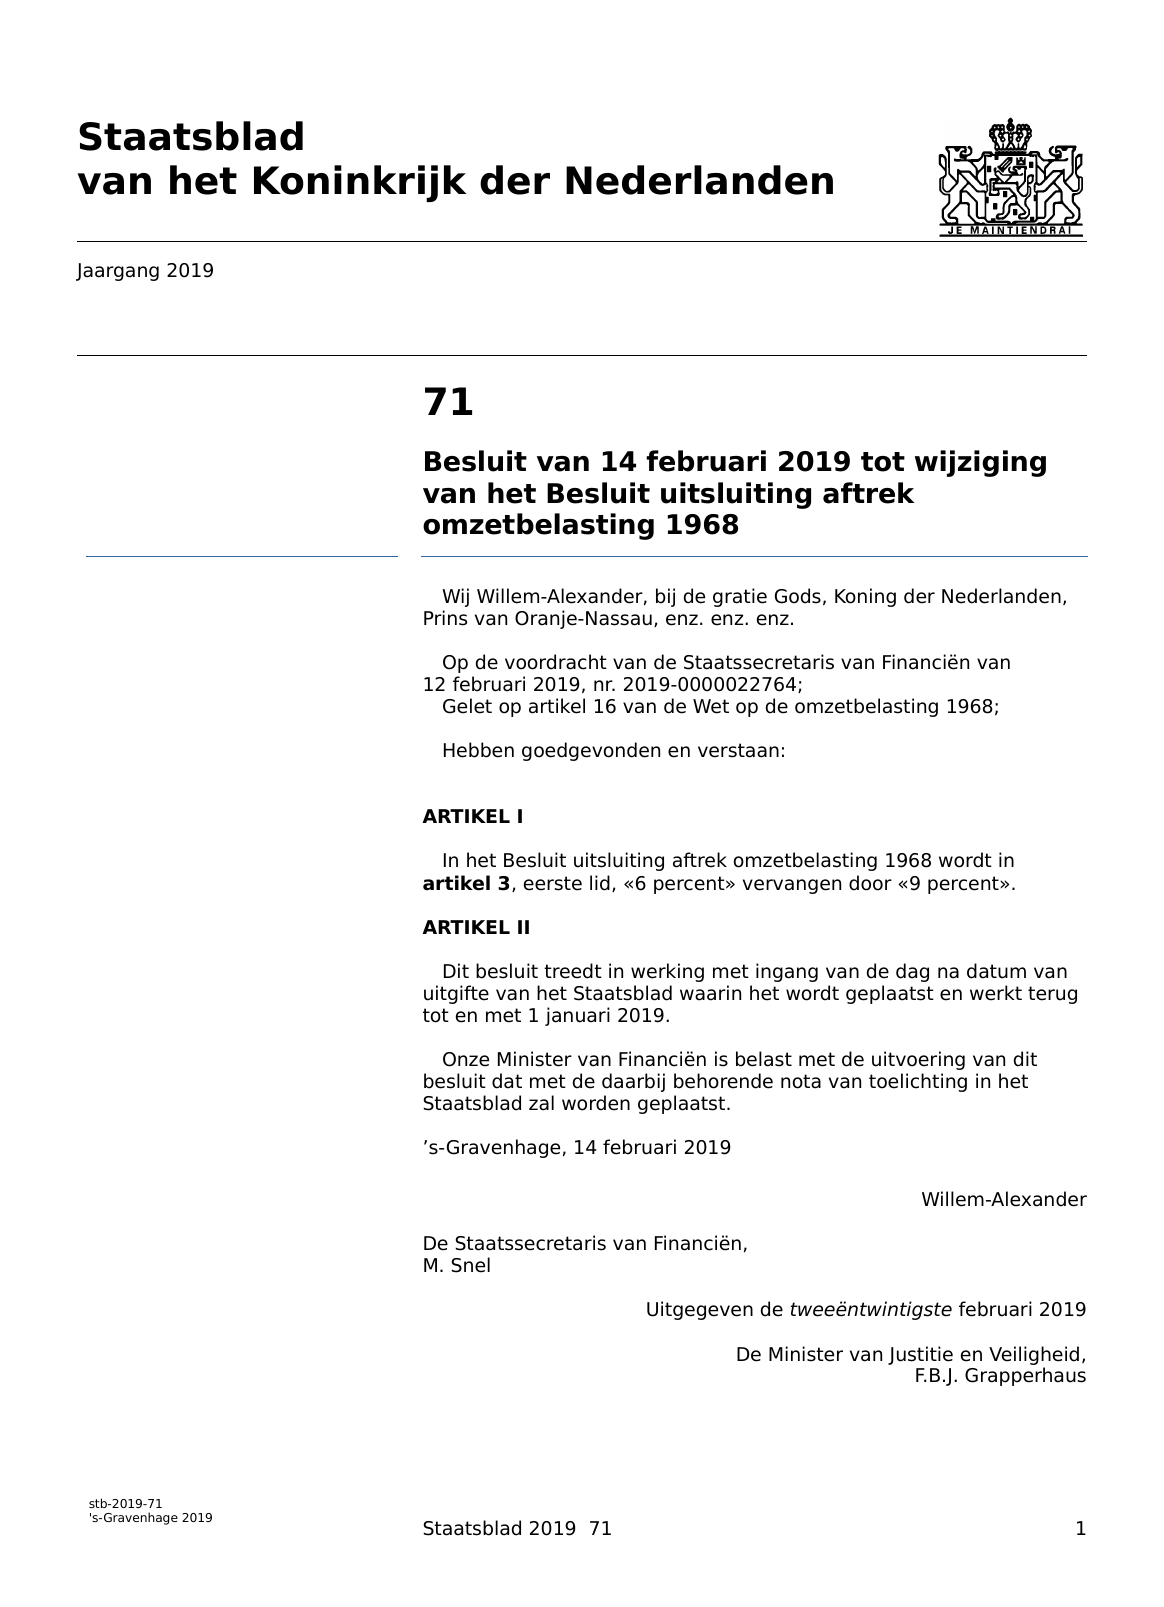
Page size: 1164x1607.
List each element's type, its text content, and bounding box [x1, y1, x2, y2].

text Hebben goedgevonden en verstaan: [422, 740, 1087, 762]
table_cell Jaargang 2019 [77, 242, 1087, 355]
text Op de voordracht van de Staatssecretaris van Financiën van 12 februari 2019, nr. 2019-0000022764; [422, 652, 1087, 696]
table_header [886, 100, 1087, 241]
text stb-2019-71 [88, 1497, 323, 1511]
text Willem-Alexander [422, 1189, 1087, 1211]
text In het Besluit uitsluiting aftrek omzetbelasting 1968 wordt in artikel 3, eerste lid, «6 percent» vervangen door «9 percent». [422, 850, 1087, 894]
text ’s-Gravenhage, 14 februari 2019 [422, 1137, 1087, 1159]
picture [936, 115, 1087, 240]
text Onze Minister van Financiën is belast met de uitvoering van dit besluit dat met de daarbij behorende nota van toelichting in het Staatsblad zal worden geplaatst. [422, 1049, 1087, 1115]
table_header Staatsblad van het Koninkrijk der Nederlanden [77, 100, 886, 241]
text Uitgegeven de tweeëntwintigste februari 2019 [422, 1299, 1087, 1321]
text Gelet op artikel 16 van de Wet op de omzetbelasting 1968; [422, 696, 1087, 718]
subtitle ARTIKEL I [422, 806, 1087, 828]
text De Minister van Justitie en Veiligheid, F.B.J. Grapperhaus [422, 1343, 1087, 1387]
text Dit besluit treedt in werking met ingang van de dag na datum van uitgifte van het Staatsblad waarin het wordt geplaatst en werkt terug tot en met 1 januari 2019. [422, 961, 1087, 1027]
text Wij Willem-Alexander, bij de gratie Gods, Koning der Nederlanden, Prins van Oranje-Nassau, enz. enz. enz. [422, 586, 1087, 629]
text De Staatssecretaris van Financiën, M. Snel [422, 1233, 1087, 1277]
subtitle ARTIKEL II [422, 917, 1087, 938]
subtitle 71 [422, 381, 1087, 424]
text Besluit van 14 februari 2019 tot wijziging van het Besluit uitsluiting aftrek omzetbelasting 1968 [422, 447, 1087, 541]
text 's-Gravenhage 2019 [88, 1511, 323, 1525]
